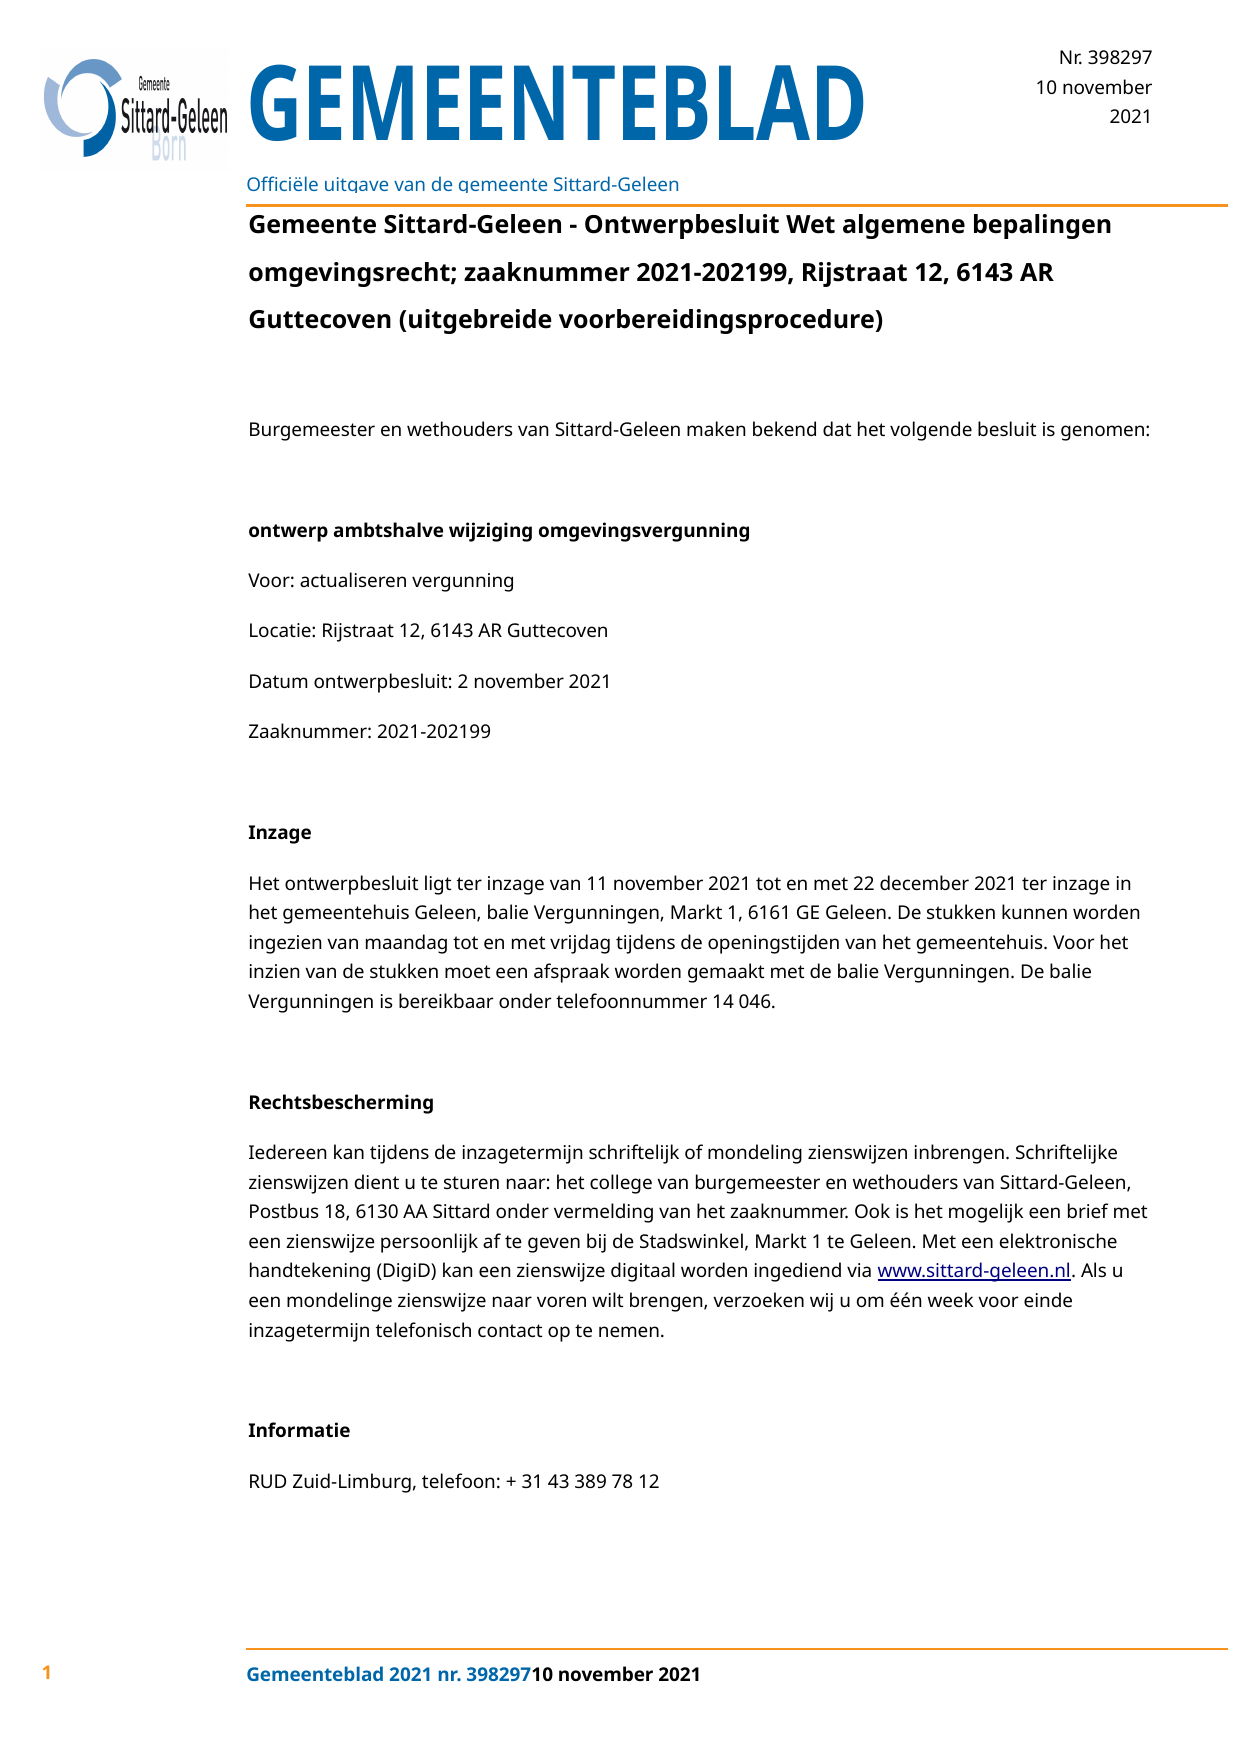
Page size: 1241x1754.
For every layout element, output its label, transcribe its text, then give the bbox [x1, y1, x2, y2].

text Inzage [248, 819, 1152, 845]
text Gemeente Sittard-Geleen - Ontwerpbesluit Wet algemene bepalingen omgevingsrecht; zaaknummer 2021-202199, Rijstraat 12, 6143 AR Guttecoven (uitgebreide voorbereidingsprocedure) [248, 207, 1152, 336]
text Zaaknummer: 2021-202199 [248, 718, 1152, 744]
text Voor: actualiseren vergunning [248, 567, 1152, 593]
text Burgemeester en wethouders van Sittard-Geleen maken bekend dat het volgende besluit is genomen: [248, 416, 1152, 442]
text RUD Zuid-Limburg, telefoon: + 31 43 389 78 12 [248, 1468, 1152, 1494]
text Datum ontwerpbesluit: 2 november 2021 [248, 668, 1152, 694]
text Informatie [248, 1418, 1152, 1443]
text Locatie: Rijstraat 12, 6143 AR Guttecoven [248, 618, 1152, 643]
text Rechtsbescherming [248, 1089, 1152, 1114]
picture [41, 47, 231, 172]
text Iedereen kan tijdens de inzagetermijn schriftelijk of mondeling zienswijzen inbrengen. Schriftelijke zienswijzen dient u te sturen naar: het college van burgemeester en wethouders van Sittard-Geleen, Postbus 18, 6130 AA Sittard onder vermelding van het zaaknummer. Ook is het mogelijk een brief met een zienswijze persoonlijk af te geven bij de Stadswinkel, Markt 1 te Geleen. Met een elektronische handtekening (DigiD) kan een zienswijze digitaal worden ingediend via www.sittard-geleen.nl. Als u een mondelinge zienswijze naar voren wilt brengen, verzoeken wij u om één week voor einde inzagetermijn telefonisch contact op te nemen. [248, 1139, 1152, 1342]
text ontwerp ambtshalve wijziging omgevingsvergunning [248, 517, 1152, 542]
text Het ontwerpbesluit ligt ter inzage van 11 november 2021 tot en met 22 december 2021 ter inzage in het gemeentehuis Geleen, balie Vergunningen, Markt 1, 6161 GE Geleen. De stukken kunnen worden ingezien van maandag tot en met vrijdag tijdens de openingstijden van het gemeentehuis. Voor het inzien van de stukken moet een afspraak worden gemaakt met de balie Vergunningen. De balie Vergunningen is bereikbaar onder telefoonnummer 14 046. [248, 870, 1152, 1014]
